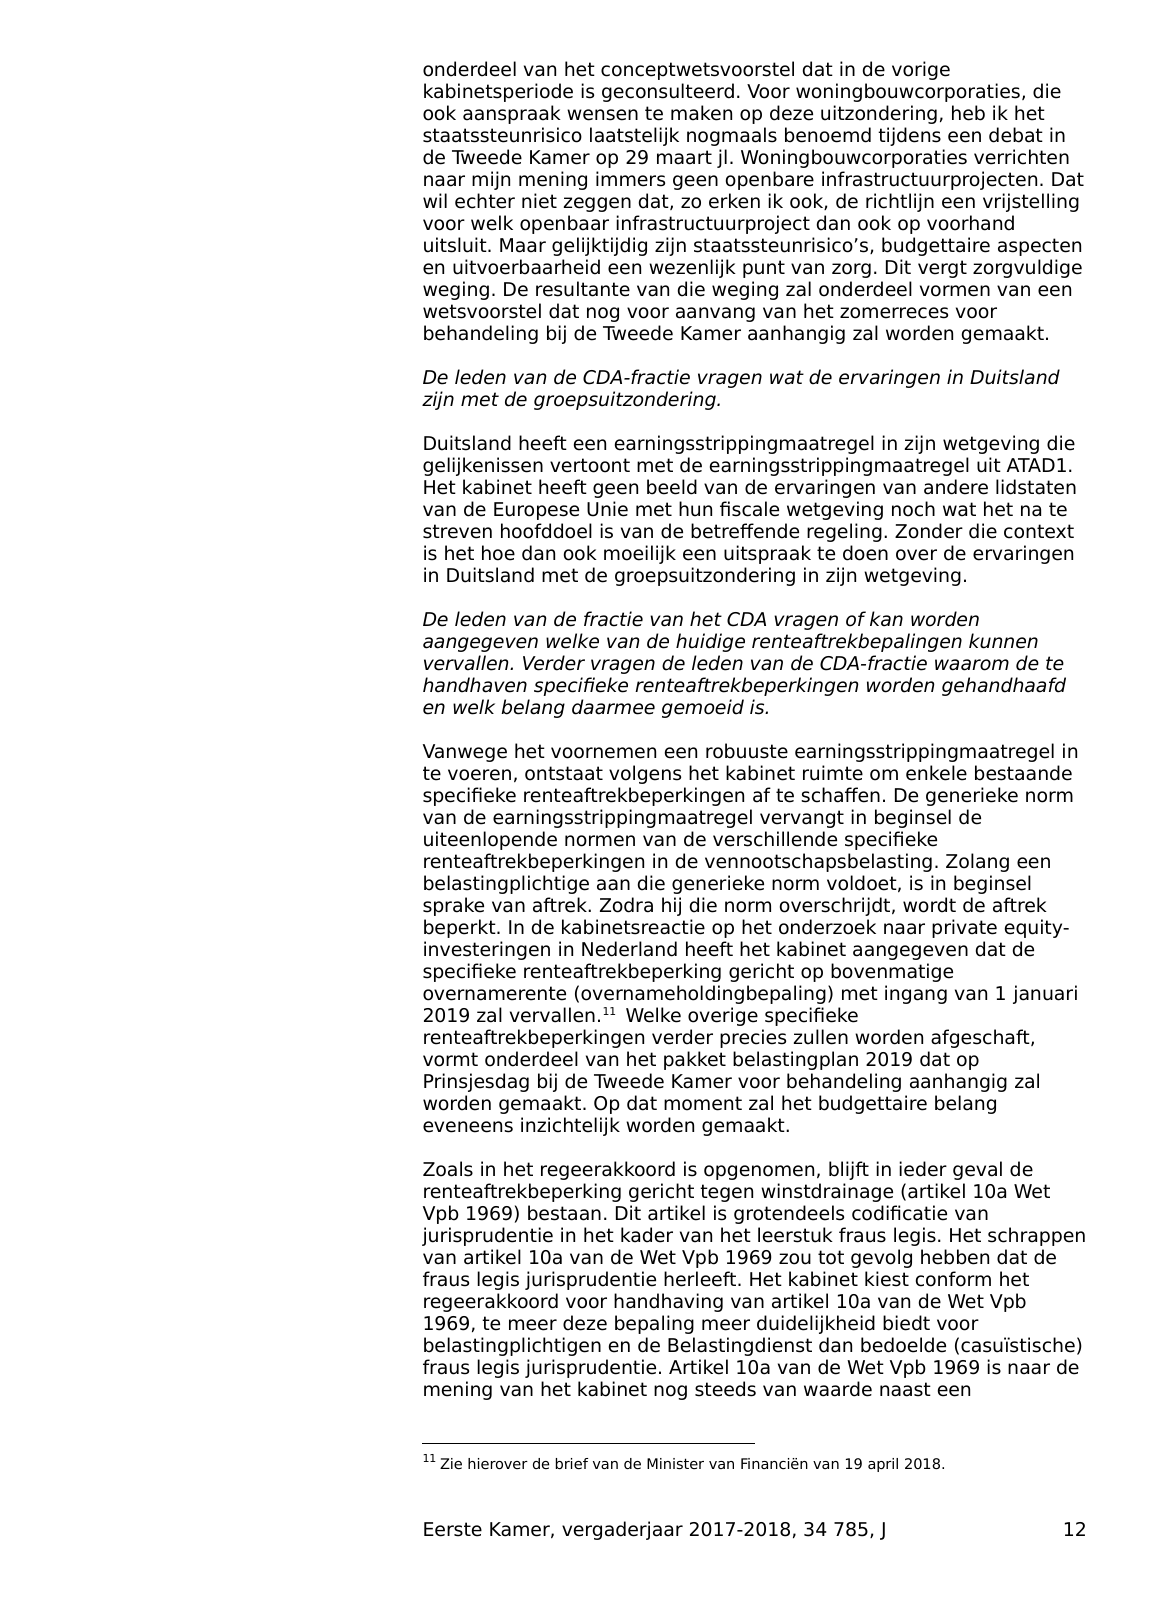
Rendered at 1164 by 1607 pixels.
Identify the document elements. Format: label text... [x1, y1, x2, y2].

text De leden van de fractie van het CDA vragen of kan worden aangegeven welke van de huidige renteaftrekbepalingen kunnen vervallen. Verder vragen de leden van de CDA-fractie waarom de te handhaven specifieke renteaftrekbeperkingen worden gehandhaafd en welk belang daarmee gemoeid is. [422, 609, 1087, 719]
text Zoals in het regeerakkoord is opgenomen, blijft in ieder geval de renteaftrekbeperking gericht tegen winstdrainage (artikel 10a Wet Vpb 1969) bestaan. Dit artikel is grotendeels codificatie van jurisprudentie in het kader van het leerstuk fraus legis. Het schrappen van artikel 10a van de Wet Vpb 1969 zou tot gevolg hebben dat de fraus legis jurisprudentie herleeft. Het kabinet kiest conform het regeerakkoord voor handhaving van artikel 10a van de Wet Vpb 1969, te meer deze bepaling meer duidelijkheid biedt voor belastingplichtigen en de Belastingdienst dan bedoelde (casuïstische) fraus legis jurisprudentie. Artikel 10a van de Wet Vpb 1969 is naar de mening van het kabinet nog steeds van waarde naast een [422, 1159, 1087, 1401]
text Zie hierover de brief van de Minister van Financiën van 19 april 2018. [422, 1452, 1087, 1474]
text Duitsland heeft een earningsstrippingmaatregel in zijn wetgeving die gelijkenissen vertoont met de earningsstrippingmaatregel uit ATAD1. Het kabinet heeft geen beeld van de ervaringen van andere lidstaten van de Europese Unie met hun fiscale wetgeving noch wat het na te streven hoofddoel is van de betreffende regeling. Zonder die context is het hoe dan ook moeilijk een uitspraak te doen over de ervaringen in Duitsland met de groepsuitzondering in zijn wetgeving. [422, 433, 1087, 587]
text onderdeel van het conceptwetsvoorstel dat in de vorige kabinetsperiode is geconsulteerd. Voor woningbouwcorporaties, die ook aanspraak wensen te maken op deze uitzondering, heb ik het staatssteunrisico laatstelijk nogmaals benoemd tijdens een debat in de Tweede Kamer op 29 maart jl. Woningbouwcorporaties verrichten naar mijn mening immers geen openbare infrastructuurprojecten. Dat wil echter niet zeggen dat, zo erken ik ook, de richtlijn een vrijstelling voor welk openbaar infrastructuurproject dan ook op voorhand uitsluit. Maar gelijktijdig zijn staatssteunrisico’s, budgettaire aspecten en uitvoerbaarheid een wezenlijk punt van zorg. Dit vergt zorgvuldige weging. De resultante van die weging zal onderdeel vormen van een wetsvoorstel dat nog voor aanvang van het zomerreces voor behandeling bij de Tweede Kamer aanhangig zal worden gemaakt. [422, 59, 1087, 345]
text Vanwege het voornemen een robuuste earningsstrippingmaatregel in te voeren, ontstaat volgens het kabinet ruimte om enkele bestaande specifieke renteaftrekbeperkingen af te schaffen. De generieke norm van de earningsstrippingmaatregel vervangt in beginsel de uiteenlopende normen van de verschillende specifieke renteaftrekbeperkingen in de vennootschapsbelasting. Zolang een belastingplichtige aan die generieke norm voldoet, is in beginsel sprake van aftrek. Zodra hij die norm overschrijdt, wordt de aftrek beperkt. In de kabinetsreactie op het onderzoek naar private equity-investeringen in Nederland heeft het kabinet aangegeven dat de specifieke renteaftrekbeperking gericht op bovenmatige overnamerente (overnameholdingbepaling) met ingang van 1 januari 2019 zal vervallen. Welke overige specifieke renteaftrekbeperkingen verder precies zullen worden afgeschaft, vormt onderdeel van het pakket belastingplan 2019 dat op Prinsjesdag bij de Tweede Kamer voor behandeling aanhangig zal worden gemaakt. Op dat moment zal het budgettaire belang eveneens inzichtelijk worden gemaakt. [422, 741, 1087, 1137]
text De leden van de CDA-fractie vragen wat de ervaringen in Duitsland zijn met de groepsuitzondering. [422, 367, 1087, 411]
